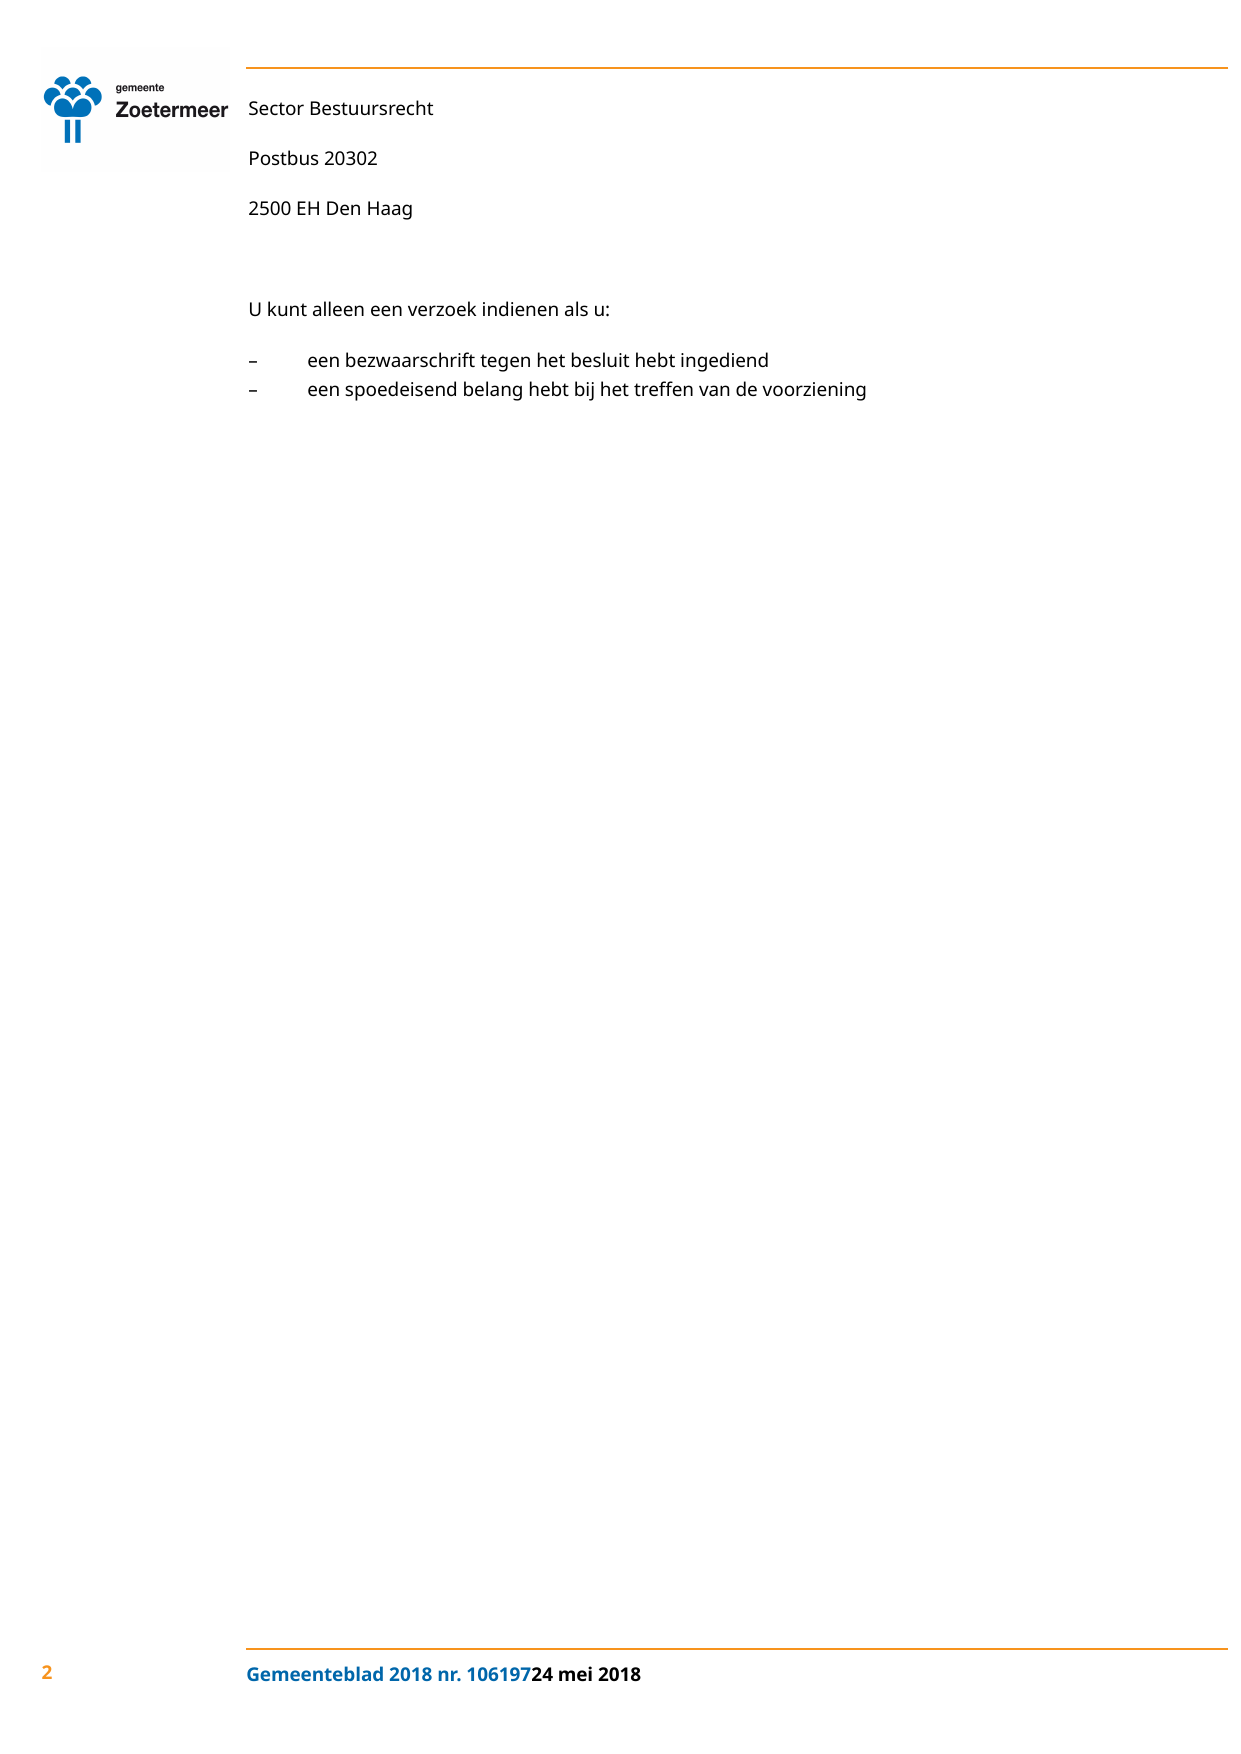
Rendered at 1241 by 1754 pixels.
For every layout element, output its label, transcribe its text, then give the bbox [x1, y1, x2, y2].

list een bezwaarschrift tegen het besluit hebt ingediend [248, 347, 1152, 373]
text Sector Bestuursrecht [248, 95, 1152, 121]
list een spoedeisend belang hebt bij het treffen van de voorziening [248, 376, 1152, 402]
text U kunt alleen een verzoek indienen als u: [248, 296, 1152, 322]
text 2500 EH Den Haag [248, 196, 1152, 221]
text Postbus 20302 [248, 145, 1152, 171]
picture [41, 47, 231, 172]
